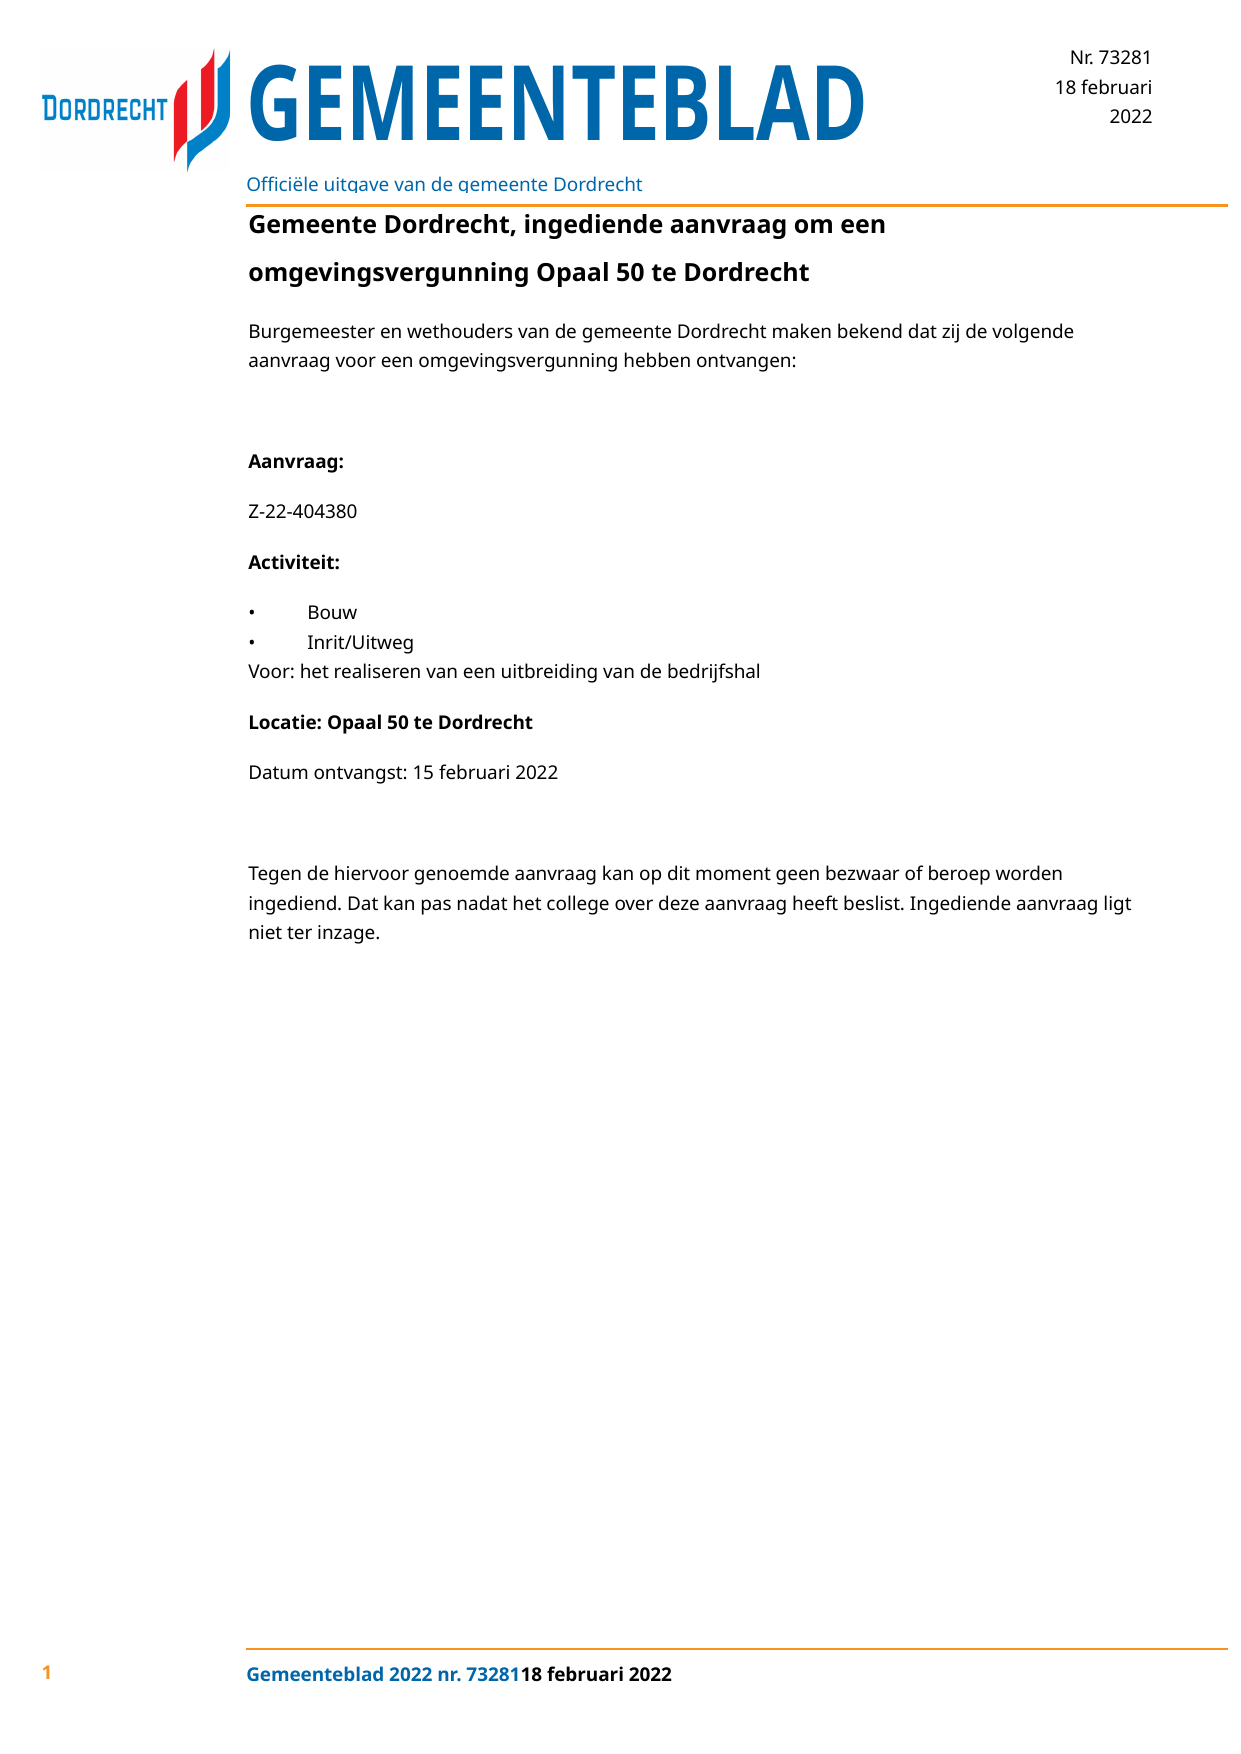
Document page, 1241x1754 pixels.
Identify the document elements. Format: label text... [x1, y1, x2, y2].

text Datum ontvangst: 15 februari 2022 [248, 759, 1152, 785]
list Inrit/Uitweg [248, 629, 1152, 655]
text Gemeente Dordrecht, ingediende aanvraag om een omgevingsvergunning Opaal 50 te Dordrecht [248, 207, 1152, 288]
text Locatie: Opaal 50 te Dordrecht [248, 709, 1152, 735]
text Burgemeester en wethouders van de gemeente Dordrecht maken bekend dat zij de volgende aanvraag voor een omgevingsvergunning hebben ontvangen: [248, 318, 1152, 373]
list Bouw [248, 599, 1152, 625]
picture [41, 47, 231, 172]
text Z-22-404380 [248, 499, 1152, 524]
text Tegen de hiervoor genoemde aanvraag kan op dit moment geen bezwaar of beroep worden ingediend. Dat kan pas nadat het college over deze aanvraag heeft beslist. Ingediende aanvraag ligt niet ter inzage. [248, 860, 1152, 945]
text Aanvraag: [248, 448, 1152, 474]
text Activiteit: [248, 549, 1152, 575]
text Voor: het realiseren van een uitbreiding van de bedrijfshal [248, 659, 1152, 684]
